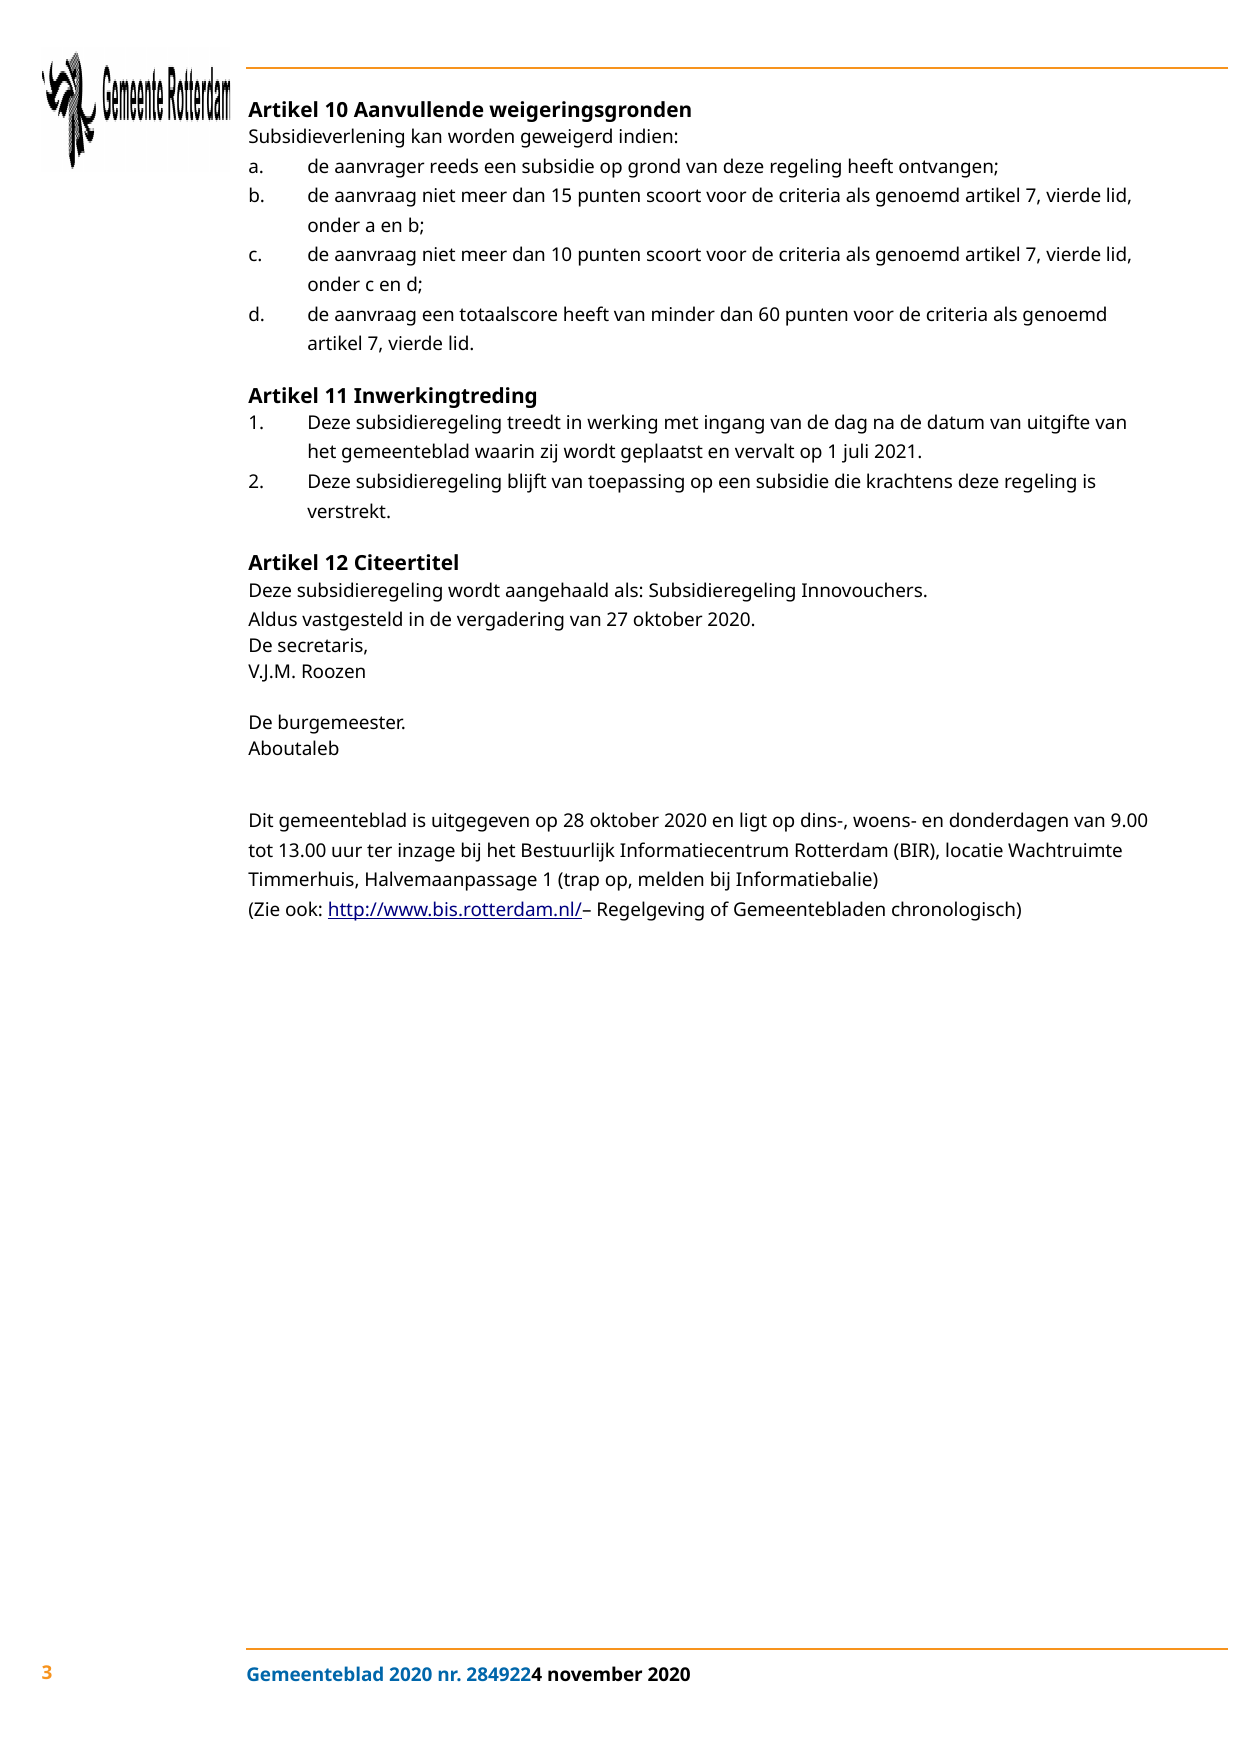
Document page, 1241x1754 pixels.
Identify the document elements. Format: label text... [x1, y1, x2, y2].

text Aldus vastgesteld in de vergadering van 27 oktober 2020. [248, 606, 1152, 632]
text De secretaris, [248, 632, 1152, 658]
text Deze subsidieregeling wordt aangehaald als: Subsidieregeling Innovouchers. [248, 577, 1152, 602]
text V.J.M. Roozen [248, 658, 1152, 683]
text Artikel 10 Aanvullende weigeringsgronden [248, 95, 1152, 123]
text Aboutaleb [248, 735, 1152, 761]
text Artikel 12 Citeertitel [248, 548, 1152, 577]
picture [41, 47, 231, 172]
list de aanvraag een totaalscore heeft van minder dan 60 punten voor de criteria als genoemd artikel 7, vierde lid. [248, 301, 1152, 356]
text Dit gemeenteblad is uitgegeven op 28 oktober 2020 en ligt op dins-, woens- en donderdagen van 9.00 tot 13.00 uur ter inzage bij het Bestuurlijk Informatiecentrum Rotterdam (BIR), locatie Wachtruimte Timmerhuis, Halvemaanpassage 1 (trap op, melden bij Informatiebalie) [248, 807, 1152, 892]
text Artikel 11 Inwerkingtreding [248, 381, 1152, 409]
list de aanvrager reeds een subsidie op grond van deze regeling heeft ontvangen; [248, 153, 1152, 178]
text Subsidieverlening kan worden geweigerd indien: [248, 123, 1152, 149]
list Deze subsidieregeling treedt in werking met ingang van de dag na de datum van uitgifte van het gemeenteblad waarin zij wordt geplaatst en vervalt op 1 juli 2021. [248, 409, 1152, 464]
list Deze subsidieregeling blijft van toepassing op een subsidie die krachtens deze regeling is verstrekt. [248, 468, 1152, 524]
list de aanvraag niet meer dan 10 punten scoort voor de criteria als genoemd artikel 7, vierde lid, onder c en d; [248, 242, 1152, 297]
text (Zie ook: http://www.bis.rotterdam.nl/– Regelgeving of Gemeentebladen chronologisch) [248, 896, 1152, 922]
list de aanvraag niet meer dan 15 punten scoort voor de criteria als genoemd artikel 7, vierde lid, onder a en b; [248, 182, 1152, 238]
text De burgemeester. [248, 709, 1152, 735]
